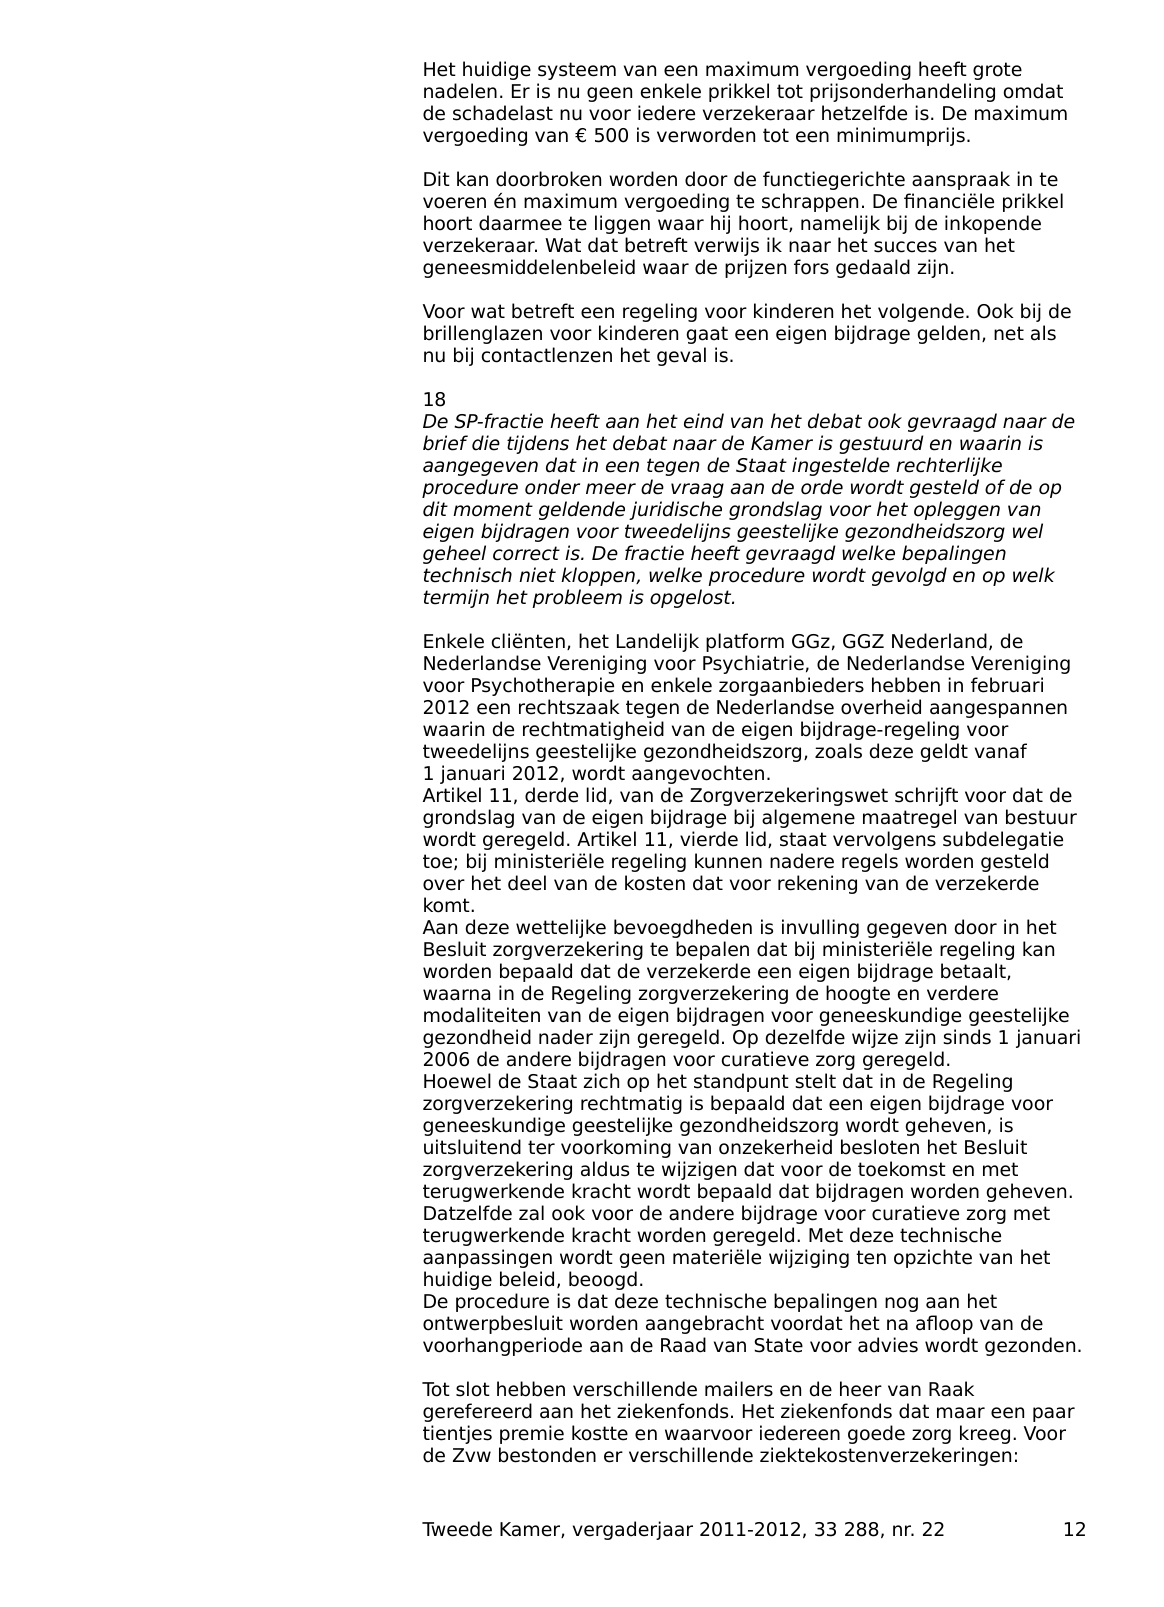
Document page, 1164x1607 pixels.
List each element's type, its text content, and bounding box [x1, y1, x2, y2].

text Hoewel de Staat zich op het standpunt stelt dat in de Regeling zorgverzekering rechtmatig is bepaald dat een eigen bijdrage voor geneeskundige geestelijke gezondheidszorg wordt geheven, is uitsluitend ter voorkoming van onzekerheid besloten het Besluit zorgverzekering aldus te wijzigen dat voor de toekomst en met terugwerkende kracht wordt bepaald dat bijdragen worden geheven. Datzelfde zal ook voor de andere bijdrage voor curatieve zorg met terugwerkende kracht worden geregeld. Met deze technische aanpassingen wordt geen materiële wijziging ten opzichte van het huidige beleid, beoogd. [422, 1071, 1087, 1291]
text Het huidige systeem van een maximum vergoeding heeft grote nadelen. Er is nu geen enkele prikkel tot prijsonderhandeling omdat de schadelast nu voor iedere verzekeraar hetzelfde is. De maximum vergoeding van € 500 is verworden tot een minimumprijs. [422, 59, 1087, 147]
text De procedure is dat deze technische bepalingen nog aan het ontwerpbesluit worden aangebracht voordat het na afloop van de voorhangperiode aan de Raad van State voor advies wordt gezonden. [422, 1291, 1087, 1357]
text Artikel 11, derde lid, van de Zorgverzekeringswet schrijft voor dat de grondslag van de eigen bijdrage bij algemene maatregel van bestuur wordt geregeld. Artikel 11, vierde lid, staat vervolgens subdelegatie toe; bij ministeriële regeling kunnen nadere regels worden gesteld over het deel van de kosten dat voor rekening van de verzekerde komt. [422, 785, 1087, 917]
text De SP-fractie heeft aan het eind van het debat ook gevraagd naar de brief die tijdens het debat naar de Kamer is gestuurd en waarin is aangegeven dat in een tegen de Staat ingestelde rechterlijke procedure onder meer de vraag aan de orde wordt gesteld of de op dit moment geldende juridische grondslag voor het opleggen van eigen bijdragen voor tweedelijns geestelijke gezondheidszorg wel geheel correct is. De fractie heeft gevraagd welke bepalingen technisch niet kloppen, welke procedure wordt gevolgd en op welk termijn het probleem is opgelost. [422, 411, 1087, 609]
text Voor wat betreft een regeling voor kinderen het volgende. Ook bij de brillenglazen voor kinderen gaat een eigen bijdrage gelden, net als nu bij contactlenzen het geval is. [422, 301, 1087, 367]
text Aan deze wettelijke bevoegdheden is invulling gegeven door in het Besluit zorgverzekering te bepalen dat bij ministeriële regeling kan worden bepaald dat de verzekerde een eigen bijdrage betaalt, waarna in de Regeling zorgverzekering de hoogte en verdere modaliteiten van de eigen bijdragen voor geneeskundige geestelijke gezondheid nader zijn geregeld. Op dezelfde wijze zijn sinds 1 januari 2006 de andere bijdragen voor curatieve zorg geregeld. [422, 917, 1087, 1071]
text Dit kan doorbroken worden door de functiegerichte aanspraak in te voeren én maximum vergoeding te schrappen. De financiële prikkel hoort daarmee te liggen waar hij hoort, namelijk bij de inkopende verzekeraar. Wat dat betreft verwijs ik naar het succes van het geneesmiddelenbeleid waar de prijzen fors gedaald zijn. [422, 169, 1087, 279]
text Tot slot hebben verschillende mailers en de heer van Raak gerefereerd aan het ziekenfonds. Het ziekenfonds dat maar een paar tientjes premie kostte en waarvoor iedereen goede zorg kreeg. Voor de Zvw bestonden er verschillende ziektekostenverzekeringen: [422, 1379, 1087, 1467]
text 18 [422, 389, 1087, 411]
text Enkele cliënten, het Landelijk platform GGz, GGZ Nederland, de Nederlandse Vereniging voor Psychiatrie, de Nederlandse Vereniging voor Psychotherapie en enkele zorgaanbieders hebben in februari 2012 een rechtszaak tegen de Nederlandse overheid aangespannen waarin de rechtmatigheid van de eigen bijdrage-regeling voor tweedelijns geestelijke gezondheidszorg, zoals deze geldt vanaf 1 januari 2012, wordt aangevochten. [422, 631, 1087, 785]
